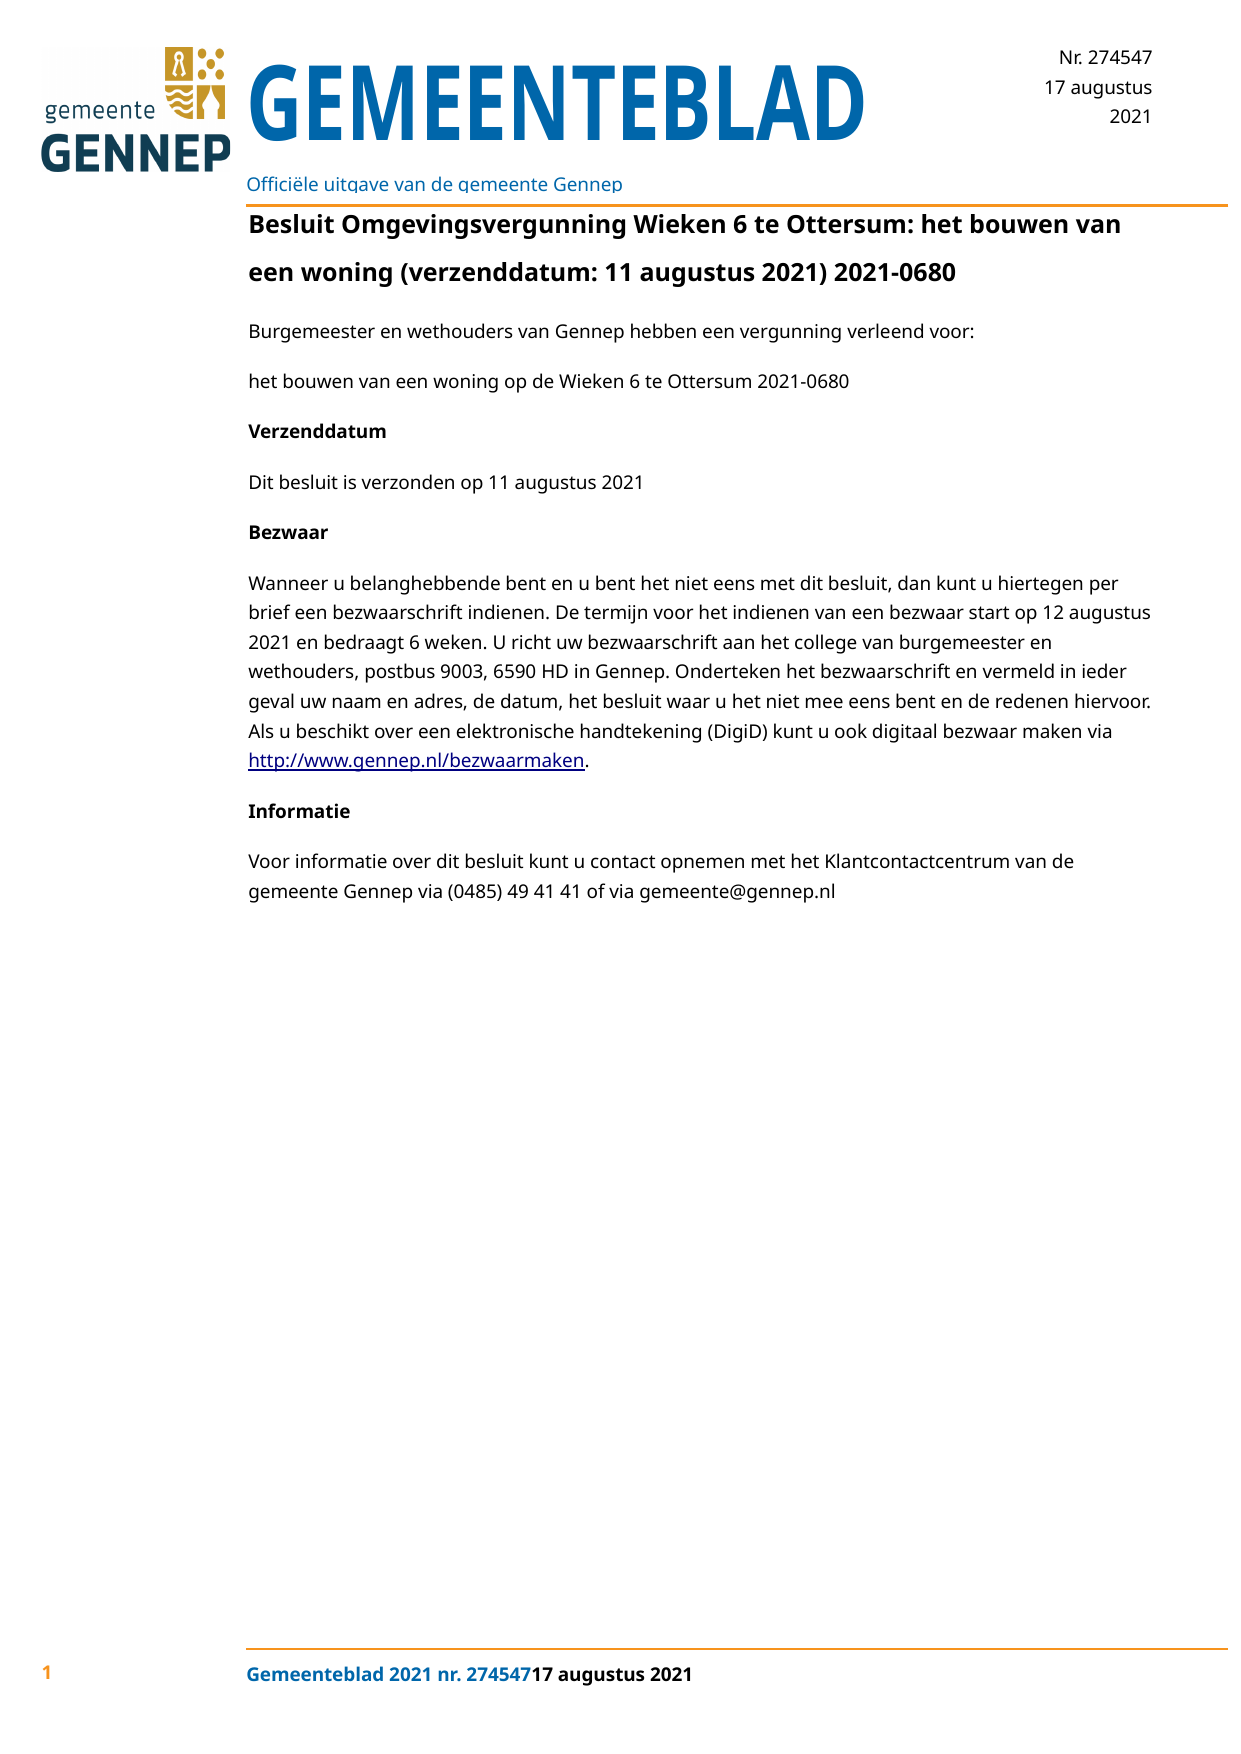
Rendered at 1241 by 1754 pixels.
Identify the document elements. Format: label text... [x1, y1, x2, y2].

text Informatie [248, 798, 1152, 824]
text Verzenddatum [248, 419, 1152, 444]
picture [41, 47, 231, 172]
text het bouwen van een woning op de Wieken 6 te Ottersum 2021-0680 [248, 368, 1152, 394]
text Wanneer u belanghebbende bent en u bent het niet eens met dit besluit, dan kunt u hiertegen per brief een bezwaarschrift indienen. De termijn voor het indienen van een bezwaar start op 12 augustus 2021 en bedraagt 6 weken. U richt uw bezwaarschrift aan het college van burgemeester en wethouders, postbus 9003, 6590 HD in Gennep. Onderteken het bezwaarschrift en vermeld in ieder geval uw naam en adres, de datum, het besluit waar u het niet mee eens bent en de redenen hiervoor. Als u beschikt over een elektronische handtekening (DigiD) kunt u ook digitaal bezwaar maken via http://www.gennep.nl/bezwaarmaken. [248, 570, 1152, 773]
text Dit besluit is verzonden op 11 augustus 2021 [248, 469, 1152, 495]
text Burgemeester en wethouders van Gennep hebben een vergunning verleend voor: [248, 318, 1152, 344]
text Voor informatie over dit besluit kunt u contact opnemen met het Klantcontactcentrum van de gemeente Gennep via (0485) 49 41 41 of via gemeente@gennep.nl [248, 848, 1152, 904]
text Bezwaar [248, 519, 1152, 545]
text Besluit Omgevingsvergunning Wieken 6 te Ottersum: het bouwen van een woning (verzenddatum: 11 augustus 2021) 2021-0680 [248, 207, 1152, 288]
